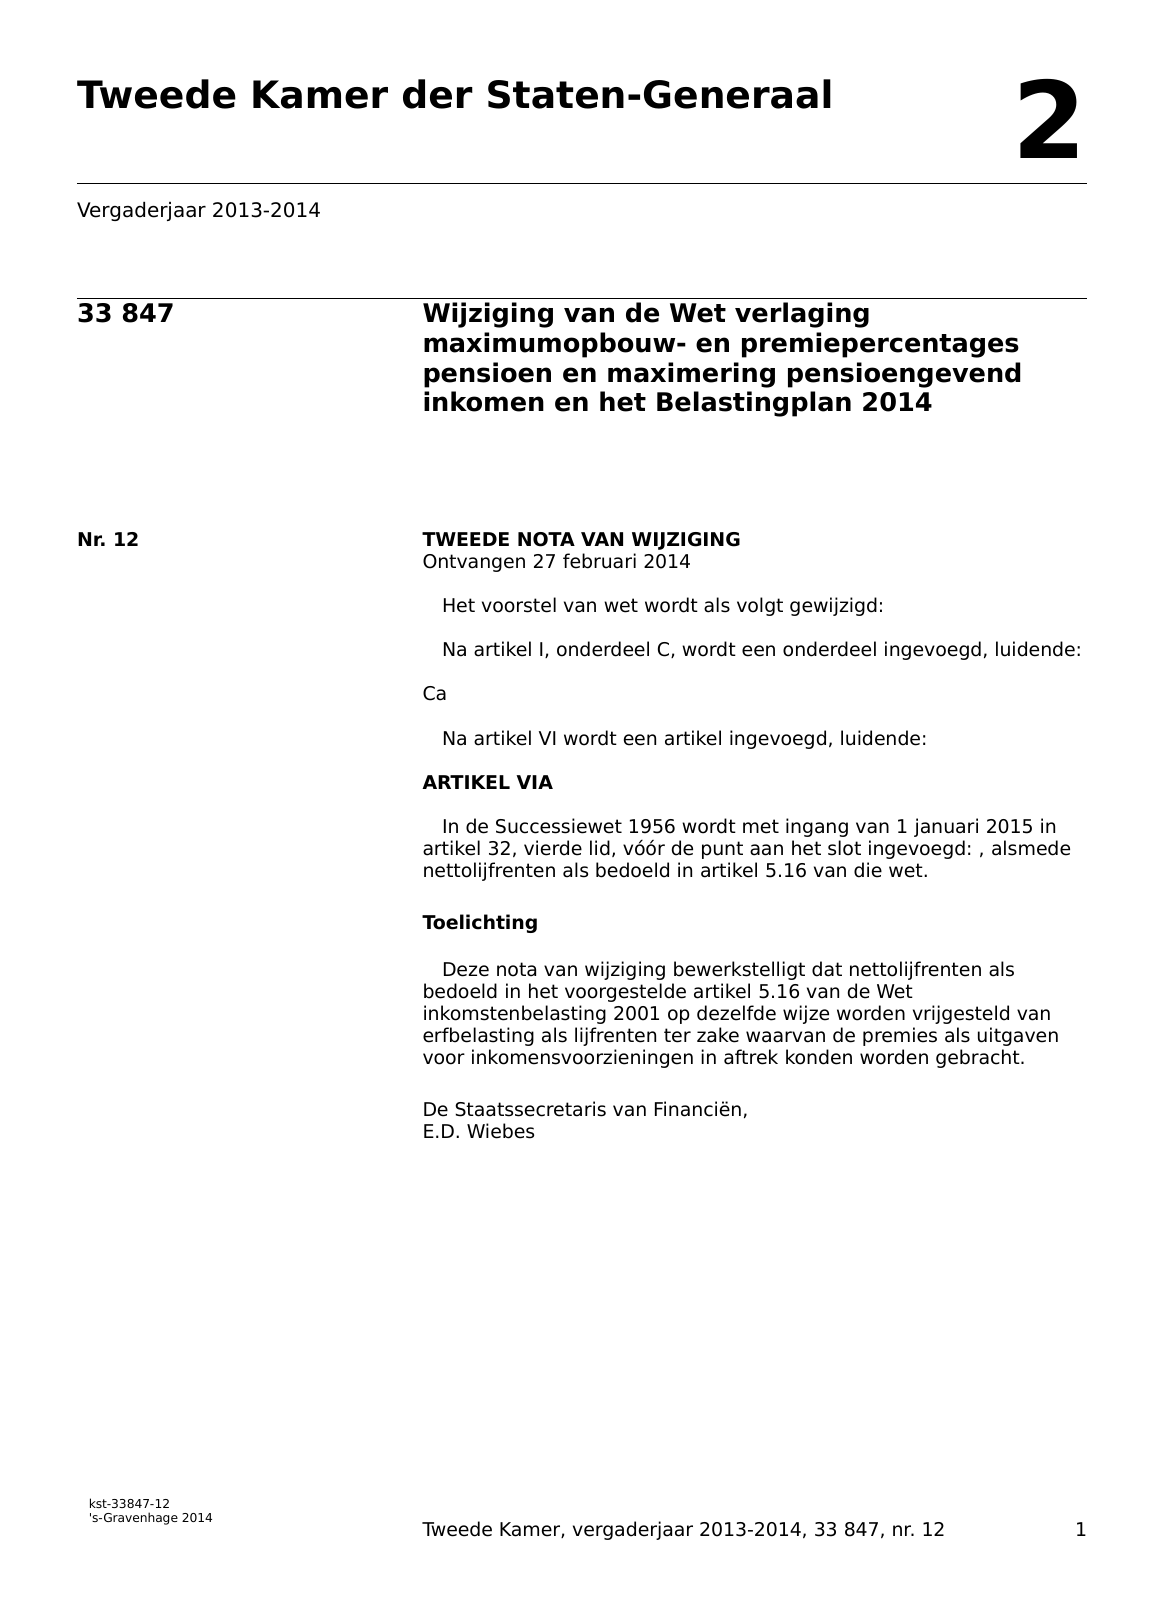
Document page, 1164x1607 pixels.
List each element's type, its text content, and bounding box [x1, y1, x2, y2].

text De Staatssecretaris van Financiën, E.D. Wiebes [422, 1098, 1087, 1142]
text Het voorstel van wet wordt als volgt gewijzigd: [422, 595, 1087, 617]
table_header Tweede Kamer der Staten-Generaal [77, 59, 886, 183]
subtitle Toelichting [422, 912, 1087, 934]
table_cell Vergaderjaar 2013-2014 [77, 184, 1087, 298]
text Ontvangen 27 februari 2014 [422, 551, 1087, 573]
text Na artikel I, onderdeel C, wordt een onderdeel ingevoegd, luidende: [422, 639, 1087, 661]
text 's-Gravenhage 2014 [88, 1511, 323, 1525]
text Deze nota van wijziging bewerkstelligt dat nettolijfrenten als bedoeld in het voorgestelde artikel 5.16 van de Wet inkomstenbelasting 2001 op dezelfde wijze worden vrijgesteld van erfbelasting als lijfrenten ter zake waarvan de premies als uitgaven voor inkomensvoorzieningen in aftrek konden worden gebracht. [422, 959, 1087, 1068]
table_header 2 [886, 59, 1087, 183]
subtitle ARTIKEL VIA [422, 772, 1087, 793]
text In de Successiewet 1956 wordt met ingang van 1 januari 2015 in artikel 32, vierde lid, vóór de punt aan het slot ingevoegd: , alsmede nettolijfrenten als bedoeld in artikel 5.16 van die wet. [422, 816, 1087, 882]
text kst-33847-12 [88, 1497, 323, 1511]
subtitle 33 847 Wijziging van de Wet verlaging maximumopbouw- en premiepercentages pensioen en maximering pensioengevend inkomen en het Belastingplan 2014 [77, 299, 1087, 418]
subtitle Ca [422, 683, 1087, 705]
subtitle Nr. 12 TWEEDE NOTA VAN WIJZIGING [77, 529, 1087, 551]
text Na artikel VI wordt een artikel ingevoegd, luidende: [422, 727, 1087, 749]
